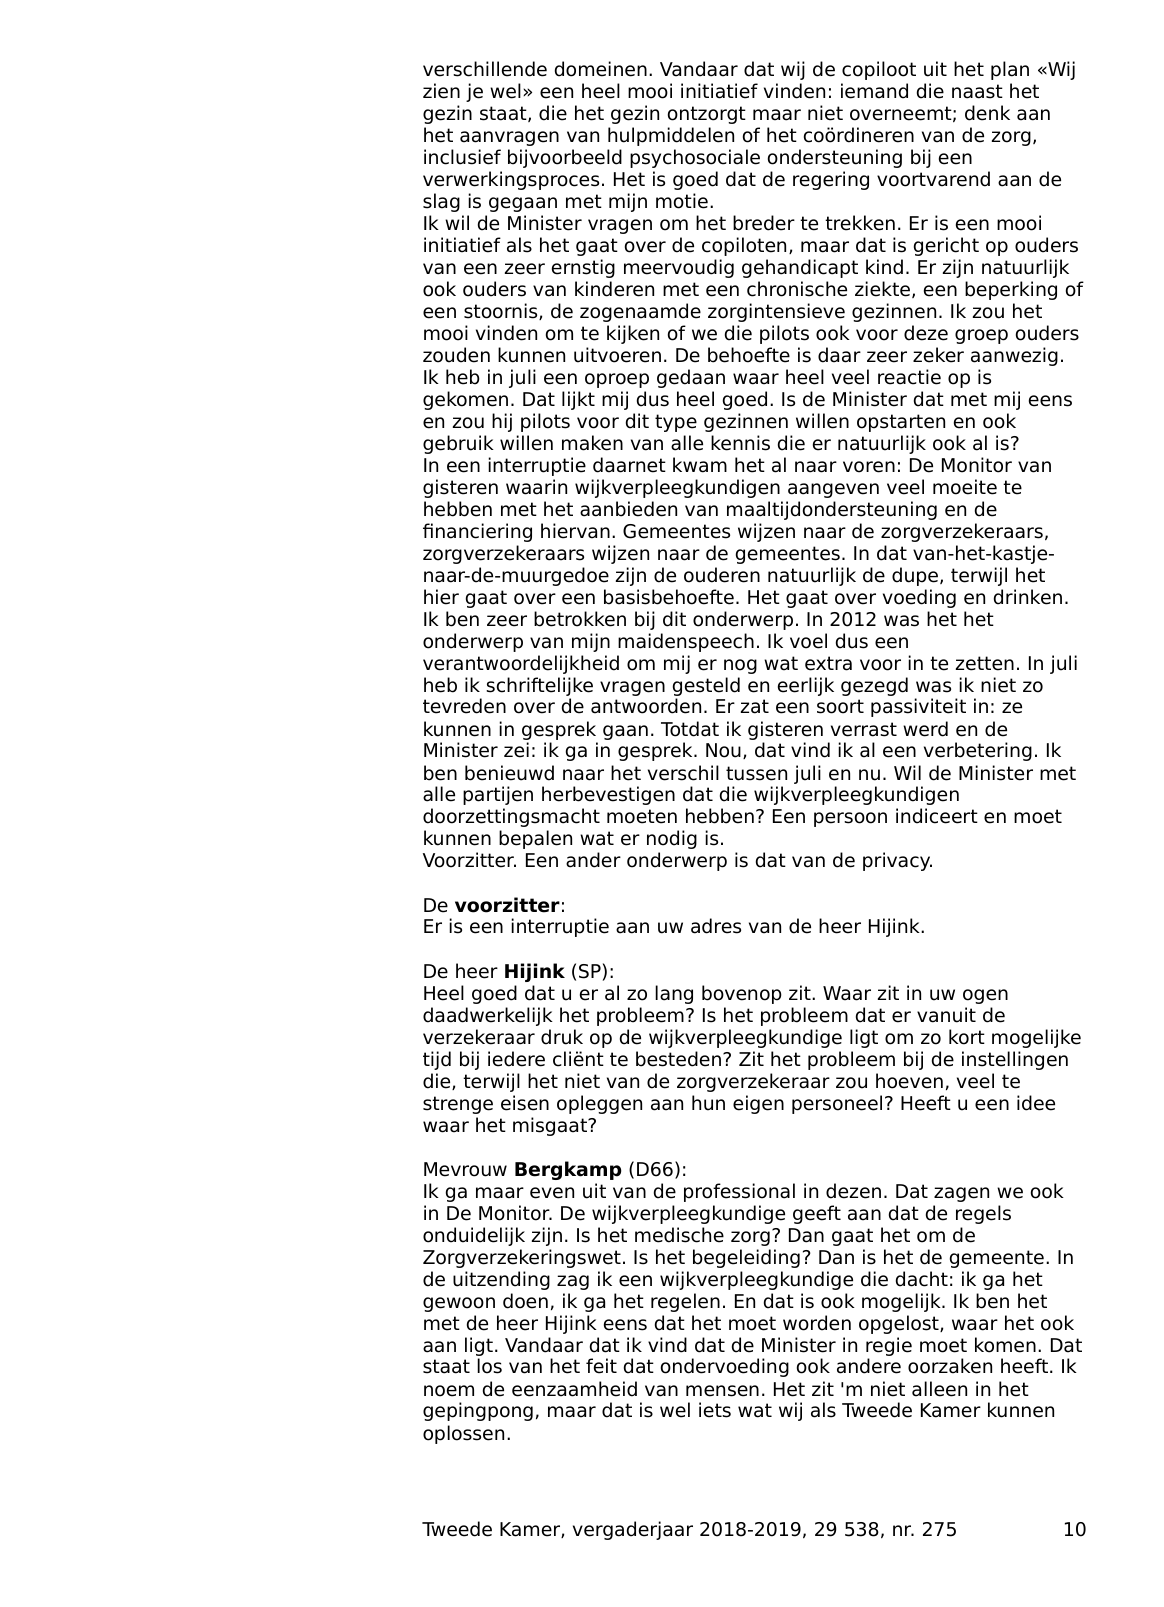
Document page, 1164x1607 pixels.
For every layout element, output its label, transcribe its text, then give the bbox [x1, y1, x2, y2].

text Er is een interruptie aan uw adres van de heer Hijink. [422, 916, 1087, 938]
text verschillende domeinen. Vandaar dat wij de copiloot uit het plan «Wij zien je wel» een heel mooi initiatief vinden: iemand die naast het gezin staat, die het gezin ontzorgt maar niet overneemt; denk aan het aanvragen van hulpmiddelen of het coördineren van de zorg, inclusief bijvoorbeeld psychosociale ondersteuning bij een verwerkingsproces. Het is goed dat de regering voortvarend aan de slag is gegaan met mijn motie. [422, 59, 1087, 213]
text Ik ga maar even uit van de professional in dezen. Dat zagen we ook in De Monitor. De wijkverpleegkundige geeft aan dat de regels onduidelijk zijn. Is het medische zorg? Dan gaat het om de Zorgverzekeringswet. Is het begeleiding? Dan is het de gemeente. In de uitzending zag ik een wijkverpleegkundige die dacht: ik ga het gewoon doen, ik ga het regelen. En dat is ook mogelijk. Ik ben het met de heer Hijink eens dat het moet worden opgelost, waar het ook aan ligt. Vandaar dat ik vind dat de Minister in regie moet komen. Dat staat los van het feit dat ondervoeding ook andere oorzaken heeft. Ik noem de eenzaamheid van mensen. Het zit 'm niet alleen in het gepingpong, maar dat is wel iets wat wij als Tweede Kamer kunnen oplossen. [422, 1181, 1087, 1444]
text Heel goed dat u er al zo lang bovenop zit. Waar zit in uw ogen daadwerkelijk het probleem? Is het probleem dat er vanuit de verzekeraar druk op de wijkverpleegkundige ligt om zo kort mogelijke tijd bij iedere cliënt te besteden? Zit het probleem bij de instellingen die, terwijl het niet van de zorgverzekeraar zou hoeven, veel te strenge eisen opleggen aan hun eigen personeel? Heeft u een idee waar het misgaat? [422, 983, 1087, 1136]
text In een interruptie daarnet kwam het al naar voren: De Monitor van gisteren waarin wijkverpleegkundigen aangeven veel moeite te hebben met het aanbieden van maaltijdondersteuning en de financiering hiervan. Gemeentes wijzen naar de zorgverzekeraars, zorgverzekeraars wijzen naar de gemeentes. In dat van-het-kastje-naar-de-muurgedoe zijn de ouderen natuurlijk de dupe, terwijl het hier gaat over een basisbehoefte. Het gaat over voeding en drinken. Ik ben zeer betrokken bij dit onderwerp. In 2012 was het het onderwerp van mijn maidenspeech. Ik voel dus een verantwoordelijkheid om mij er nog wat extra voor in te zetten. In juli heb ik schriftelijke vragen gesteld en eerlijk gezegd was ik niet zo tevreden over de antwoorden. Er zat een soort passiviteit in: ze kunnen in gesprek gaan. Totdat ik gisteren verrast werd en de Minister zei: ik ga in gesprek. Nou, dat vind ik al een verbetering. Ik ben benieuwd naar het verschil tussen juli en nu. Wil de Minister met alle partijen herbevestigen dat die wijkverpleegkundigen doorzettingsmacht moeten hebben? Een persoon indiceert en moet kunnen bepalen wat er nodig is. [422, 455, 1087, 850]
text Ik wil de Minister vragen om het breder te trekken. Er is een mooi initiatief als het gaat over de copiloten, maar dat is gericht op ouders van een zeer ernstig meervoudig gehandicapt kind. Er zijn natuurlijk ook ouders van kinderen met een chronische ziekte, een beperking of een stoornis, de zogenaamde zorgintensieve gezinnen. Ik zou het mooi vinden om te kijken of we die pilots ook voor deze groep ouders zouden kunnen uitvoeren. De behoefte is daar zeer zeker aanwezig. Ik heb in juli een oproep gedaan waar heel veel reactie op is gekomen. Dat lijkt mij dus heel goed. Is de Minister dat met mij eens en zou hij pilots voor dit type gezinnen willen opstarten en ook gebruik willen maken van alle kennis die er natuurlijk ook al is? [422, 213, 1087, 455]
text De heer Hijink (SP): [422, 961, 1087, 983]
text Mevrouw Bergkamp (D66): [422, 1159, 1087, 1181]
text De voorzitter: [422, 894, 1087, 916]
text Voorzitter. Een ander onderwerp is dat van de privacy. [422, 850, 1087, 872]
